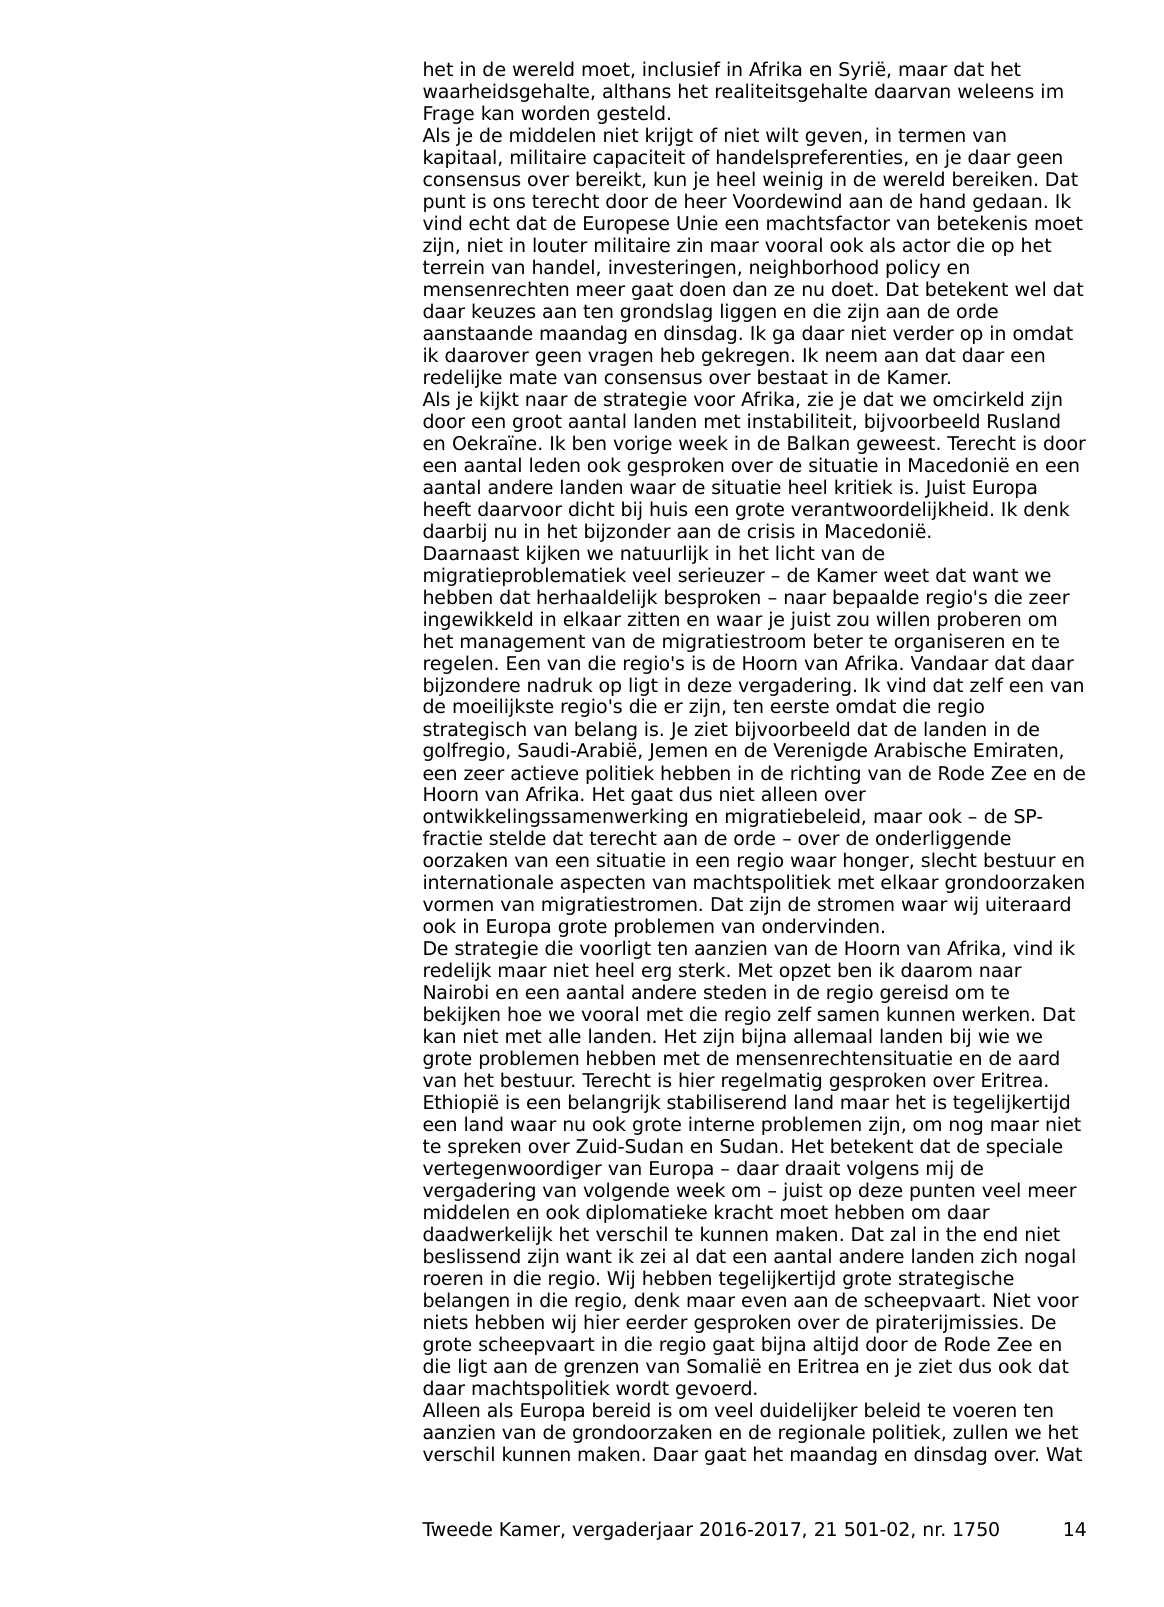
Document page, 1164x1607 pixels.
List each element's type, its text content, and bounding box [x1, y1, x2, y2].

text De strategie die voorligt ten aanzien van de Hoorn van Afrika, vind ik redelijk maar niet heel erg sterk. Met opzet ben ik daarom naar Nairobi en een aantal andere steden in de regio gereisd om te bekijken hoe we vooral met die regio zelf samen kunnen werken. Dat kan niet met alle landen. Het zijn bijna allemaal landen bij wie we grote problemen hebben met de mensenrechtensituatie en de aard van het bestuur. Terecht is hier regelmatig gesproken over Eritrea. Ethiopië is een belangrijk stabiliserend land maar het is tegelijkertijd een land waar nu ook grote interne problemen zijn, om nog maar niet te spreken over Zuid-Sudan en Sudan. Het betekent dat de speciale vertegenwoordiger van Europa – daar draait volgens mij de vergadering van volgende week om – juist op deze punten veel meer middelen en ook diplomatieke kracht moet hebben om daar daadwerkelijk het verschil te kunnen maken. Dat zal in the end niet beslissend zijn want ik zei al dat een aantal andere landen zich nogal roeren in die regio. Wij hebben tegelijkertijd grote strategische belangen in die regio, denk maar even aan de scheepvaart. Niet voor niets hebben wij hier eerder gesproken over de piraterijmissies. De grote scheepvaart in die regio gaat bijna altijd door de Rode Zee en die ligt aan de grenzen van Somalië en Eritrea en je ziet dus ook dat daar machtspolitiek wordt gevoerd. [422, 938, 1087, 1400]
text het in de wereld moet, inclusief in Afrika en Syrië, maar dat het waarheidsgehalte, althans het realiteitsgehalte daarvan weleens im Frage kan worden gesteld. [422, 59, 1087, 125]
text Daarnaast kijken we natuurlijk in het licht van de migratieproblematiek veel serieuzer – de Kamer weet dat want we hebben dat herhaaldelijk besproken – naar bepaalde regio's die zeer ingewikkeld in elkaar zitten en waar je juist zou willen proberen om het management van de migratiestroom beter te organiseren en te regelen. Een van die regio's is de Hoorn van Afrika. Vandaar dat daar bijzondere nadruk op ligt in deze vergadering. Ik vind dat zelf een van de moeilijkste regio's die er zijn, ten eerste omdat die regio strategisch van belang is. Je ziet bijvoorbeeld dat de landen in de golfregio, Saudi-Arabië, Jemen en de Verenigde Arabische Emiraten, een zeer actieve politiek hebben in de richting van de Rode Zee en de Hoorn van Afrika. Het gaat dus niet alleen over ontwikkelingssamenwerking en migratiebeleid, maar ook – de SP-fractie stelde dat terecht aan de orde – over de onderliggende oorzaken van een situatie in een regio waar honger, slecht bestuur en internationale aspecten van machtspolitiek met elkaar grondoorzaken vormen van migratiestromen. Dat zijn de stromen waar wij uiteraard ook in Europa grote problemen van ondervinden. [422, 543, 1087, 938]
text Als je kijkt naar de strategie voor Afrika, zie je dat we omcirkeld zijn door een groot aantal landen met instabiliteit, bijvoorbeeld Rusland en Oekraïne. Ik ben vorige week in de Balkan geweest. Terecht is door een aantal leden ook gesproken over de situatie in Macedonië en een aantal andere landen waar de situatie heel kritiek is. Juist Europa heeft daarvoor dicht bij huis een grote verantwoordelijkheid. Ik denk daarbij nu in het bijzonder aan de crisis in Macedonië. [422, 389, 1087, 543]
text Als je de middelen niet krijgt of niet wilt geven, in termen van kapitaal, militaire capaciteit of handelspreferenties, en je daar geen consensus over bereikt, kun je heel weinig in de wereld bereiken. Dat punt is ons terecht door de heer Voordewind aan de hand gedaan. Ik vind echt dat de Europese Unie een machtsfactor van betekenis moet zijn, niet in louter militaire zin maar vooral ook als actor die op het terrein van handel, investeringen, neighborhood policy en mensenrechten meer gaat doen dan ze nu doet. Dat betekent wel dat daar keuzes aan ten grondslag liggen en die zijn aan de orde aanstaande maandag en dinsdag. Ik ga daar niet verder op in omdat ik daarover geen vragen heb gekregen. Ik neem aan dat daar een redelijke mate van consensus over bestaat in de Kamer. [422, 125, 1087, 389]
text Alleen als Europa bereid is om veel duidelijker beleid te voeren ten aanzien van de grondoorzaken en de regionale politiek, zullen we het verschil kunnen maken. Daar gaat het maandag en dinsdag over. Wat [422, 1400, 1087, 1466]
